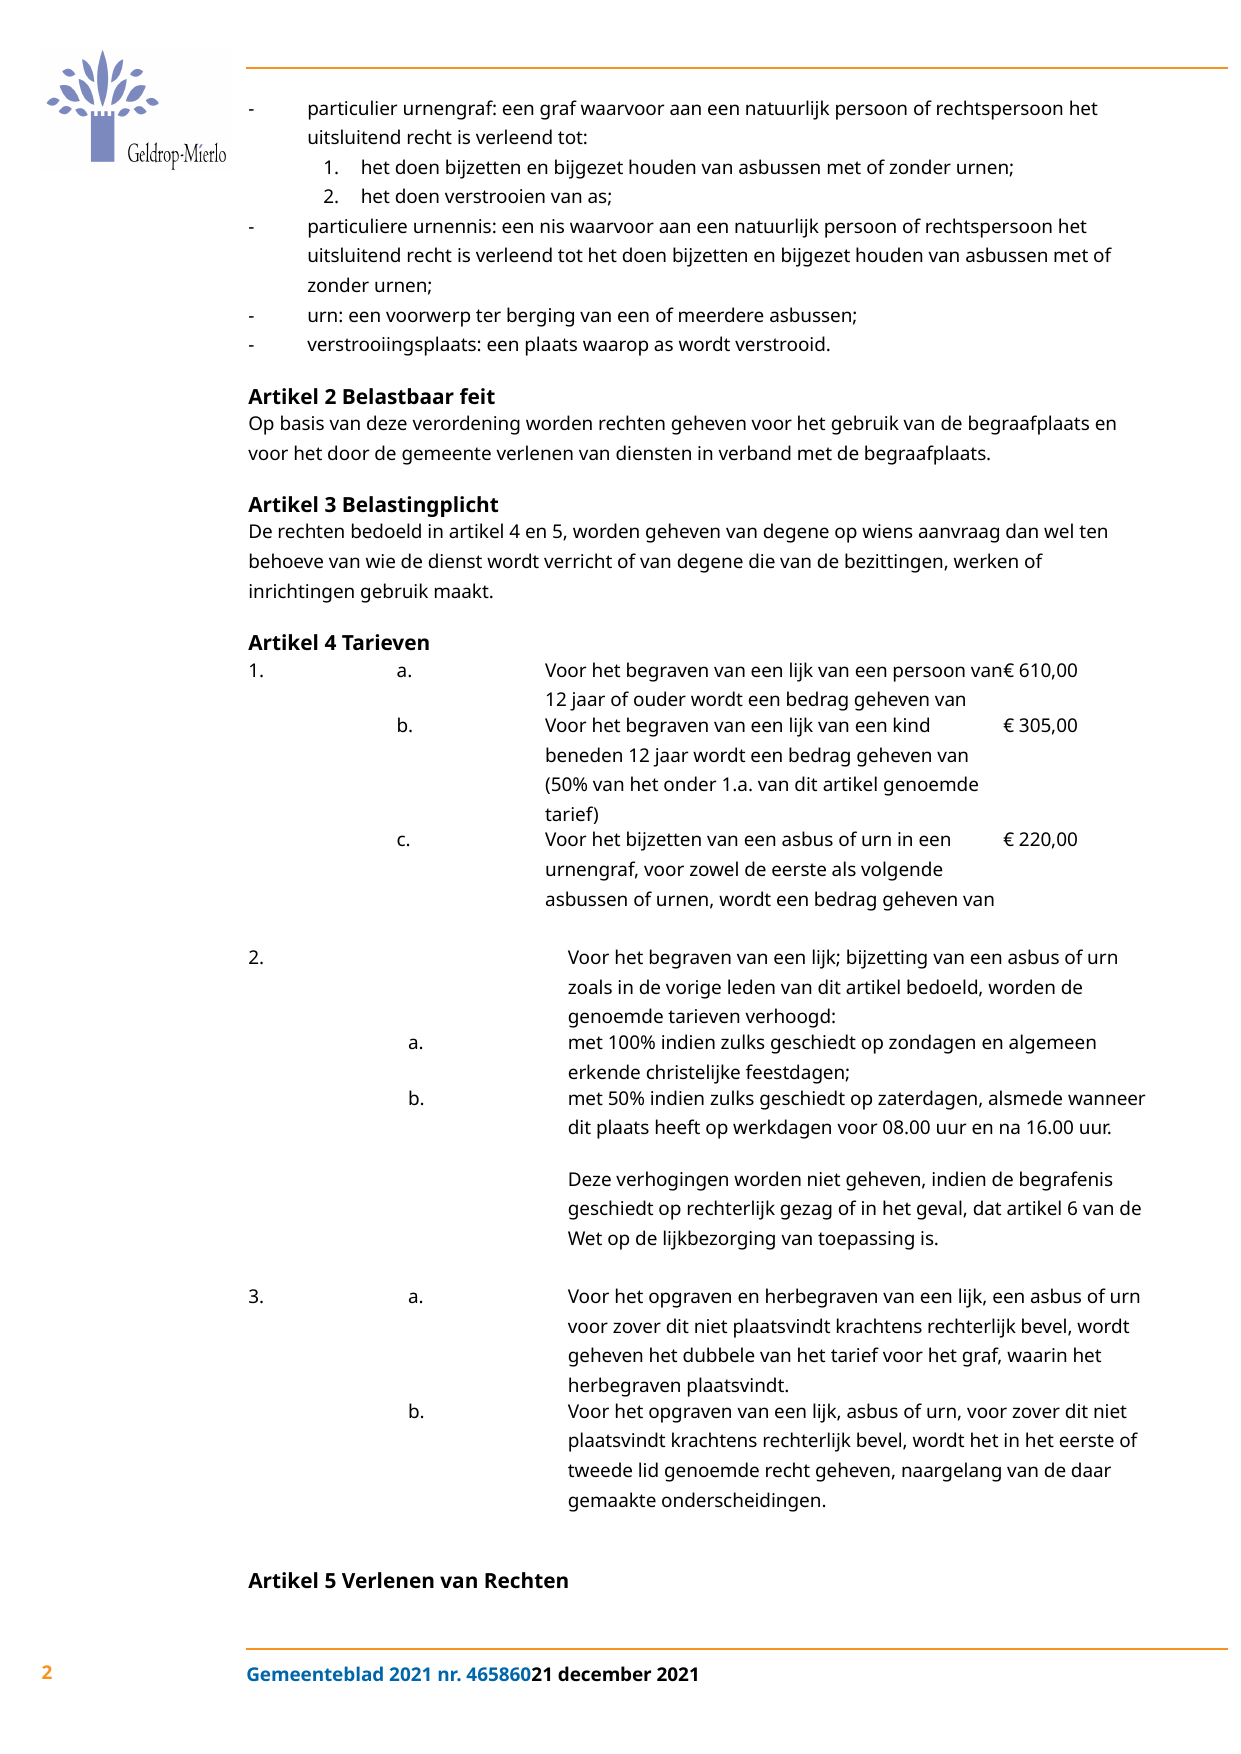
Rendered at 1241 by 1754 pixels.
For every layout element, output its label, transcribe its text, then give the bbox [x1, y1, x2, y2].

list verstrooiingsplaats: een plaats waarop as wordt verstrooid. [248, 331, 1152, 357]
table_header a. [396, 657, 545, 712]
text Op basis van deze verordening worden rechten geheven voor het gebruik van de begraafplaats en voor het door de gemeente verlenen van diensten in verband met de begraafplaats. [248, 410, 1152, 466]
table_cell [248, 1029, 408, 1085]
text Artikel 2 Belastbaar feit [248, 382, 1152, 410]
table_header [408, 945, 568, 1029]
table_header 1. [248, 657, 396, 712]
list het doen verstrooien van as; [323, 183, 1152, 209]
list particulier urnengraf: een graf waarvoor aan een natuurlijk persoon of rechtspersoon het uitsluitend recht is verleend tot: [248, 95, 1152, 150]
picture [41, 47, 231, 172]
table_header € 610,00 [1003, 657, 1152, 712]
table_cell b. [408, 1398, 568, 1512]
table_cell met 100% indien zulks geschiedt op zondagen en algemeen erkende christelijke feestdagen; [568, 1029, 1152, 1085]
table_cell met 50% indien zulks geschiedt op zaterdagen, alsmede wanneer dit plaats heeft op werkdagen voor 08.00 uur en na 16.00 uur. [568, 1085, 1152, 1140]
table_cell c. [396, 827, 545, 912]
table_cell b. [396, 712, 545, 827]
text Artikel 4 Tarieven [248, 628, 1152, 657]
table_cell Voor het opgraven van een lijk, asbus of urn, voor zover dit niet plaatsvindt krachtens rechterlijk bevel, wordt het in het eerste of tweede lid genoemde recht geheven, naargelang van de daar gemaakte onderscheidingen. [568, 1398, 1152, 1512]
table_cell [248, 1398, 408, 1512]
table_header Voor het begraven van een lijk; bijzetting van een asbus of urn zoals in de vorige leden van dit artikel bedoeld, worden de genoemde tarieven verhoogd: [568, 945, 1152, 1029]
table_cell a. [408, 1029, 568, 1085]
table_cell Voor het bijzetten van een asbus of urn in een urnengraf, voor zowel de eerste als volgende asbussen of urnen, wordt een bedrag geheven van [545, 827, 1003, 912]
table_cell [408, 1166, 568, 1251]
table_cell [248, 712, 396, 827]
text Artikel 5 Verlenen van Rechten [248, 1566, 1152, 1594]
table_header 2. [248, 945, 408, 1029]
table_cell [248, 1166, 408, 1251]
list het doen bijzetten en bijgezet houden van asbussen met of zonder urnen; [323, 154, 1152, 180]
table_header 3. [248, 1284, 408, 1398]
table_header Voor het begraven van een lijk van een persoon van 12 jaar of ouder wordt een bedrag geheven van [545, 657, 1003, 712]
table_cell b. [408, 1085, 568, 1140]
table_cell [248, 827, 396, 912]
table_cell [248, 1085, 408, 1140]
text De rechten bedoeld in artikel 4 en 5, worden geheven van degene op wiens aanvraag dan wel ten behoeve van wie de dienst wordt verricht of van degene die van de bezittingen, werken of inrichtingen gebruik maakt. [248, 519, 1152, 604]
table_header Voor het opgraven en herbegraven van een lijk, een asbus of urn voor zover dit niet plaatsvindt krachtens rechterlijk bevel, wordt geheven het dubbele van het tarief voor het graf, waarin het herbegraven plaatsvindt. [568, 1284, 1152, 1398]
table_cell [568, 1140, 1152, 1166]
table_cell Deze verhogingen worden niet geheven, indien de begrafenis geschiedt op rechterlijk gezag of in het geval, dat artikel 6 van de Wet op de lijkbezorging van toepassing is. [568, 1166, 1152, 1251]
list urn: een voorwerp ter berging van een of meerdere asbussen; [248, 302, 1152, 328]
table_cell [408, 1140, 568, 1166]
list particuliere urnennis: een nis waarvoor aan een natuurlijk persoon of rechtspersoon het uitsluitend recht is verleend tot het doen bijzetten en bijgezet houden van asbussen met of zonder urnen; [248, 213, 1152, 298]
table_cell € 220,00 [1003, 827, 1152, 912]
table_header a. [408, 1284, 568, 1398]
table_cell [248, 1140, 408, 1166]
table_cell € 305,00 [1003, 712, 1152, 827]
text Artikel 3 Belastingplicht [248, 490, 1152, 519]
table_cell Voor het begraven van een lijk van een kind beneden 12 jaar wordt een bedrag geheven van (50% van het onder 1.a. van dit artikel genoemde tarief) [545, 712, 1003, 827]
